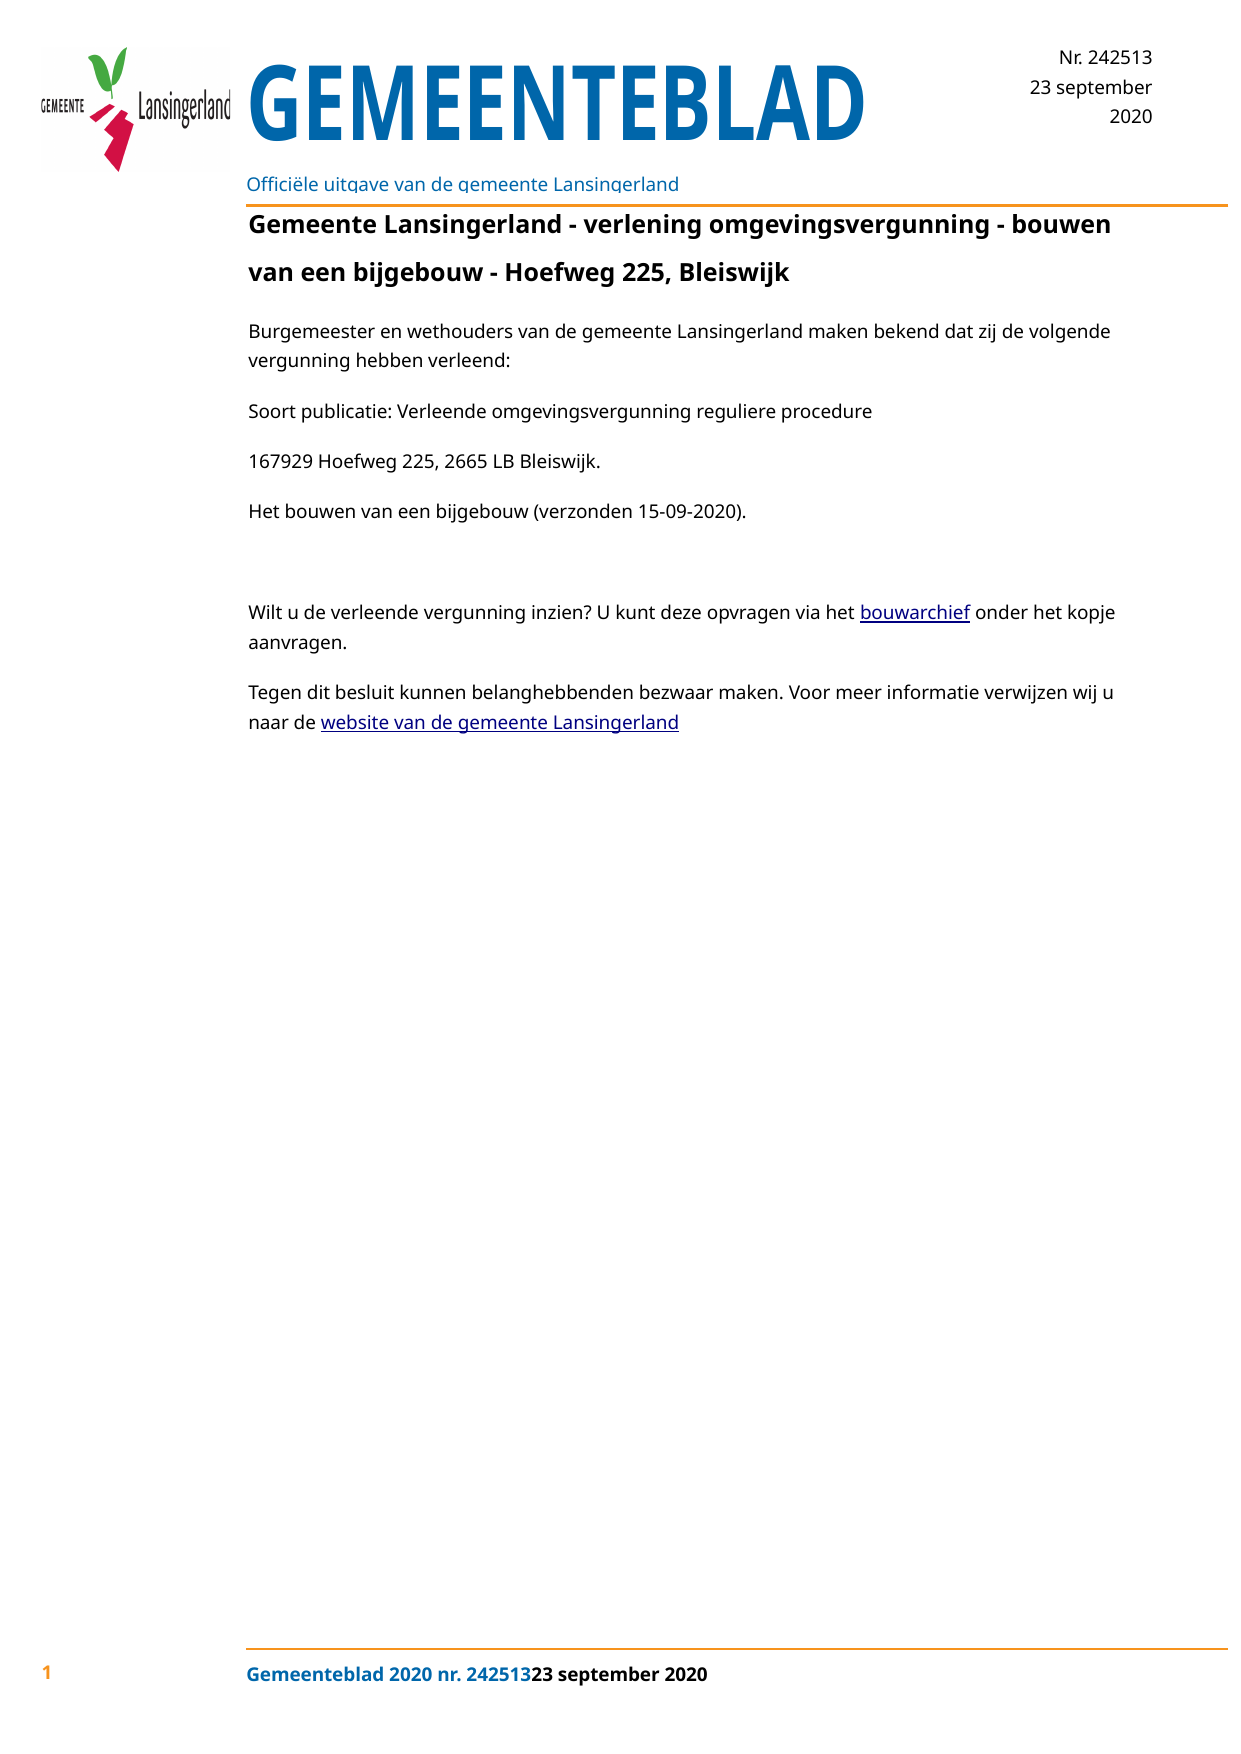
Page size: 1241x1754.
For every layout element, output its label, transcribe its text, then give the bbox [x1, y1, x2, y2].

text Burgemeester en wethouders van de gemeente Lansingerland maken bekend dat zij de volgende vergunning hebben verleend: [248, 318, 1152, 373]
picture [41, 47, 231, 172]
text Gemeente Lansingerland - verlening omgevingsvergunning - bouwen van een bijgebouw - Hoefweg 225, Bleiswijk [248, 207, 1152, 288]
text Het bouwen van een bijgebouw (verzonden 15-09-2020). [248, 499, 1152, 524]
text Wilt u de verleende vergunning inzien? U kunt deze opvragen via het bouwarchief onder het kopje aanvragen. [248, 599, 1152, 655]
text Soort publicatie: Verleende omgevingsvergunning reguliere procedure [248, 398, 1152, 424]
text 167929 Hoefweg 225, 2665 LB Bleiswijk. [248, 448, 1152, 474]
text Tegen dit besluit kunnen belanghebbenden bezwaar maken. Voor meer informatie verwijzen wij u naar de website van de gemeente Lansingerland [248, 679, 1152, 735]
